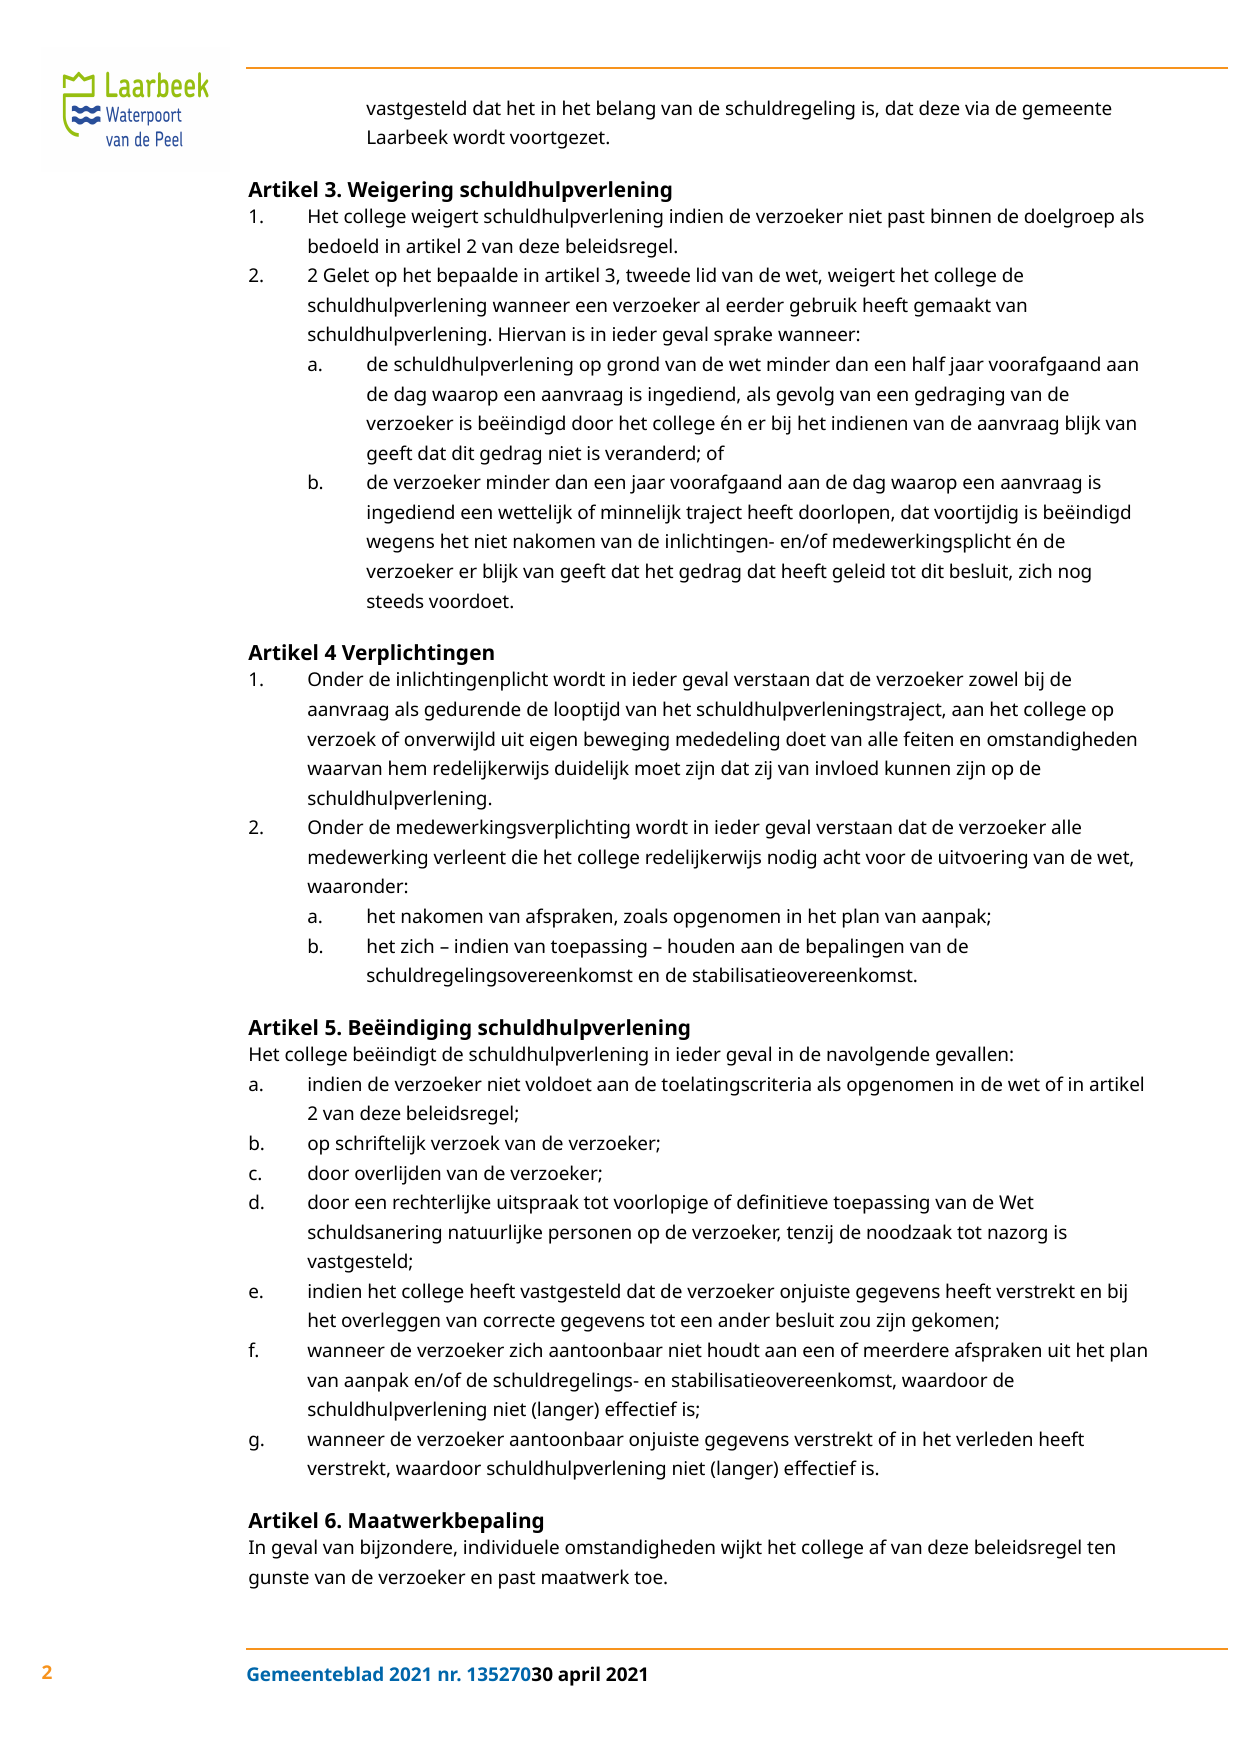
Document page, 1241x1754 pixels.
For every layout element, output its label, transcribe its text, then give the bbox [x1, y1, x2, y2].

list op schriftelijk verzoek van de verzoeker; [248, 1130, 1152, 1156]
text Artikel 5. Beëindiging schuldhulpverlening [248, 1013, 1152, 1041]
list Het college weigert schuldhulpverlening indien de verzoeker niet past binnen de doelgroep als bedoeld in artikel 2 van deze beleidsregel. [248, 203, 1152, 258]
text Artikel 3. Weigering schuldhulpverlening [248, 175, 1152, 203]
text Artikel 6. Maatwerkbepaling [248, 1506, 1152, 1534]
list vastgesteld dat het in het belang van de schuldregeling is, dat deze via de gemeente Laarbeek wordt voortgezet. [307, 95, 1152, 150]
text Artikel 4 Verplichtingen [248, 638, 1152, 667]
list wanneer de verzoeker aantoonbaar onjuiste gegevens verstrekt of in het verleden heeft verstrekt, waardoor schuldhulpverlening niet (langer) effectief is. [248, 1426, 1152, 1481]
list de verzoeker minder dan een jaar voorafgaand aan de dag waarop een aanvraag is ingediend een wettelijk of minnelijk traject heeft doorlopen, dat voortijdig is beëindigd wegens het niet nakomen van de inlichtingen- en/of medewerkingsplicht én de verzoeker er blijk van geeft dat het gedrag dat heeft geleid tot dit besluit, zich nog steeds voordoet. [307, 469, 1152, 613]
list Onder de inlichtingenplicht wordt in ieder geval verstaan dat de verzoeker zowel bij de aanvraag als gedurende de looptijd van het schuldhulpverleningstraject, aan het college op verzoek of onverwijld uit eigen beweging mededeling doet van alle feiten en omstandigheden waarvan hem redelijkerwijs duidelijk moet zijn dat zij van invloed kunnen zijn op de schuldhulpverlening. [248, 667, 1152, 811]
list het zich – indien van toepassing – houden aan de bepalingen van de schuldregelingsovereenkomst en de stabilisatieovereenkomst. [307, 933, 1152, 988]
list 2 Gelet op het bepaalde in artikel 3, tweede lid van de wet, weigert het college de schuldhulpverlening wanneer een verzoeker al eerder gebruik heeft gemaakt van schuldhulpverlening. Hiervan is in ieder geval sprake wanneer: [248, 262, 1152, 347]
list indien het college heeft vastgesteld dat de verzoeker onjuiste gegevens heeft verstrekt en bij het overleggen van correcte gegevens tot een ander besluit zou zijn gekomen; [248, 1278, 1152, 1333]
picture [41, 47, 231, 172]
list de schuldhulpverlening op grond van de wet minder dan een half jaar voorafgaand aan de dag waarop een aanvraag is ingediend, als gevolg van een gedraging van de verzoeker is beëindigd door het college én er bij het indienen van de aanvraag blijk van geeft dat dit gedrag niet is veranderd; of [307, 351, 1152, 466]
list Onder de medewerkingsverplichting wordt in ieder geval verstaan dat de verzoeker alle medewerking verleent die het college redelijkerwijs nodig acht voor de uitvoering van de wet, waaronder: [248, 814, 1152, 899]
list door overlijden van de verzoeker; [248, 1160, 1152, 1185]
text Het college beëindigt de schuldhulpverlening in ieder geval in de navolgende gevallen: [248, 1041, 1152, 1067]
list het nakomen van afspraken, zoals opgenomen in het plan van aanpak; [307, 903, 1152, 929]
list indien de verzoeker niet voldoet aan de toelatingscriteria als opgenomen in de wet of in artikel 2 van deze beleidsregel; [248, 1071, 1152, 1126]
list wanneer de verzoeker zich aantoonbaar niet houdt aan een of meerdere afspraken uit het plan van aanpak en/of de schuldregelings- en stabilisatieovereenkomst, waardoor de schuldhulpverlening niet (langer) effectief is; [248, 1337, 1152, 1422]
list door een rechterlijke uitspraak tot voorlopige of definitieve toepassing van de Wet schuldsanering natuurlijke personen op de verzoeker, tenzij de noodzaak tot nazorg is vastgesteld; [248, 1189, 1152, 1274]
text In geval van bijzondere, individuele omstandigheden wijkt het college af van deze beleidsregel ten gunste van de verzoeker en past maatwerk toe. [248, 1534, 1152, 1590]
